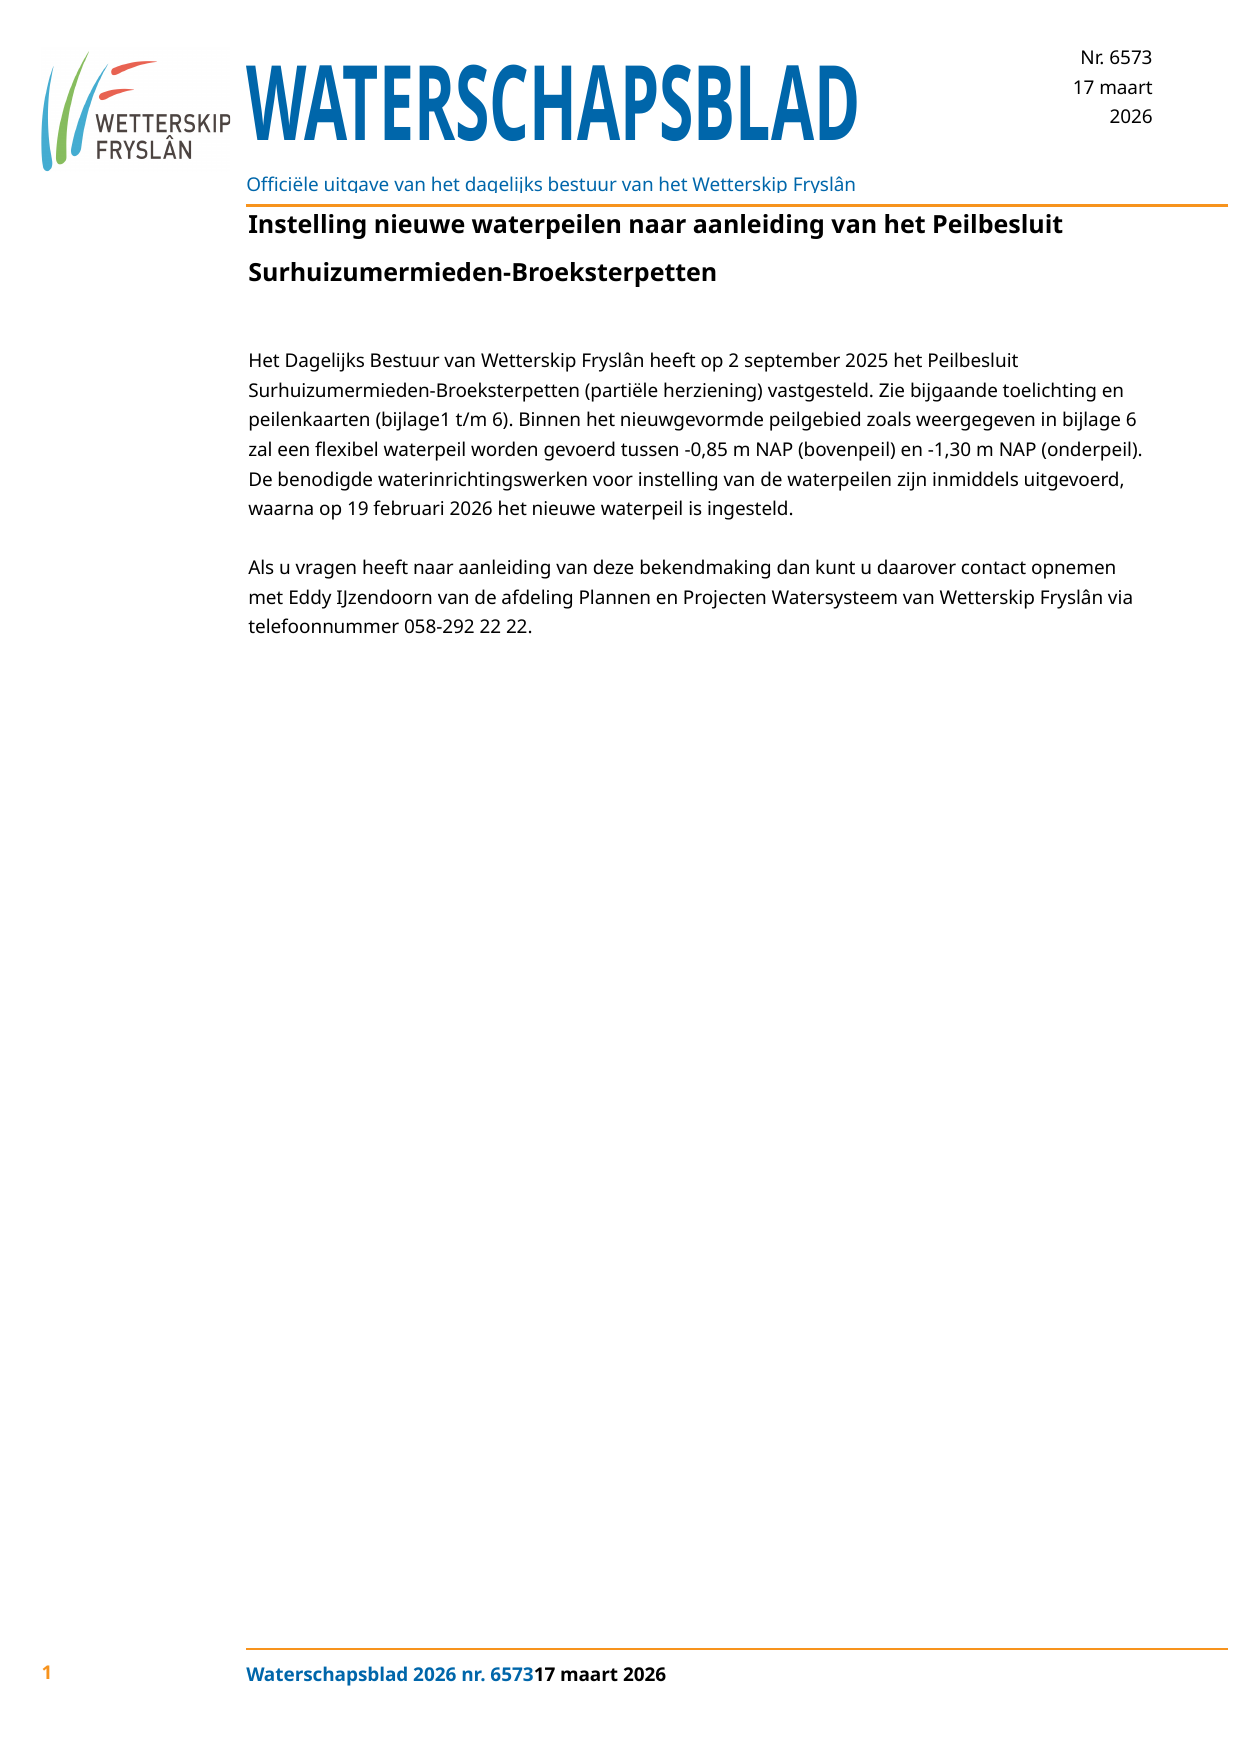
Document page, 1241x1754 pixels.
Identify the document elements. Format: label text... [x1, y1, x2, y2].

text De benodigde waterinrichtingswerken voor instelling van de waterpeilen zijn inmiddels uitgevoerd, waarna op 19 februari 2026 het nieuwe waterpeil is ingesteld. [248, 466, 1152, 521]
text Instelling nieuwe waterpeilen naar aanleiding van het Peilbesluit Surhuizumermieden-Broeksterpetten [248, 207, 1152, 288]
text Als u vragen heeft naar aanleiding van deze bekendmaking dan kunt u daarover contact opnemen met Eddy IJzendoorn van de afdeling Plannen en Projecten Watersysteem van Wetterskip Fryslân via telefoonnummer 058-292 22 22. [248, 554, 1152, 639]
text Het Dagelijks Bestuur van Wetterskip Fryslân heeft op 2 september 2025 het Peilbesluit Surhuizumermieden-Broeksterpetten (partiële herziening) vastgesteld. Zie bijgaande toelichting en peilenkaarten (bijlage1 t/m 6). Binnen het nieuwgevormde peilgebied zoals weergegeven in bijlage 6 zal een flexibel waterpeil worden gevoerd tussen -0,85 m NAP (bovenpeil) en -1,30 m NAP (onderpeil). [248, 347, 1152, 462]
picture [41, 47, 231, 172]
